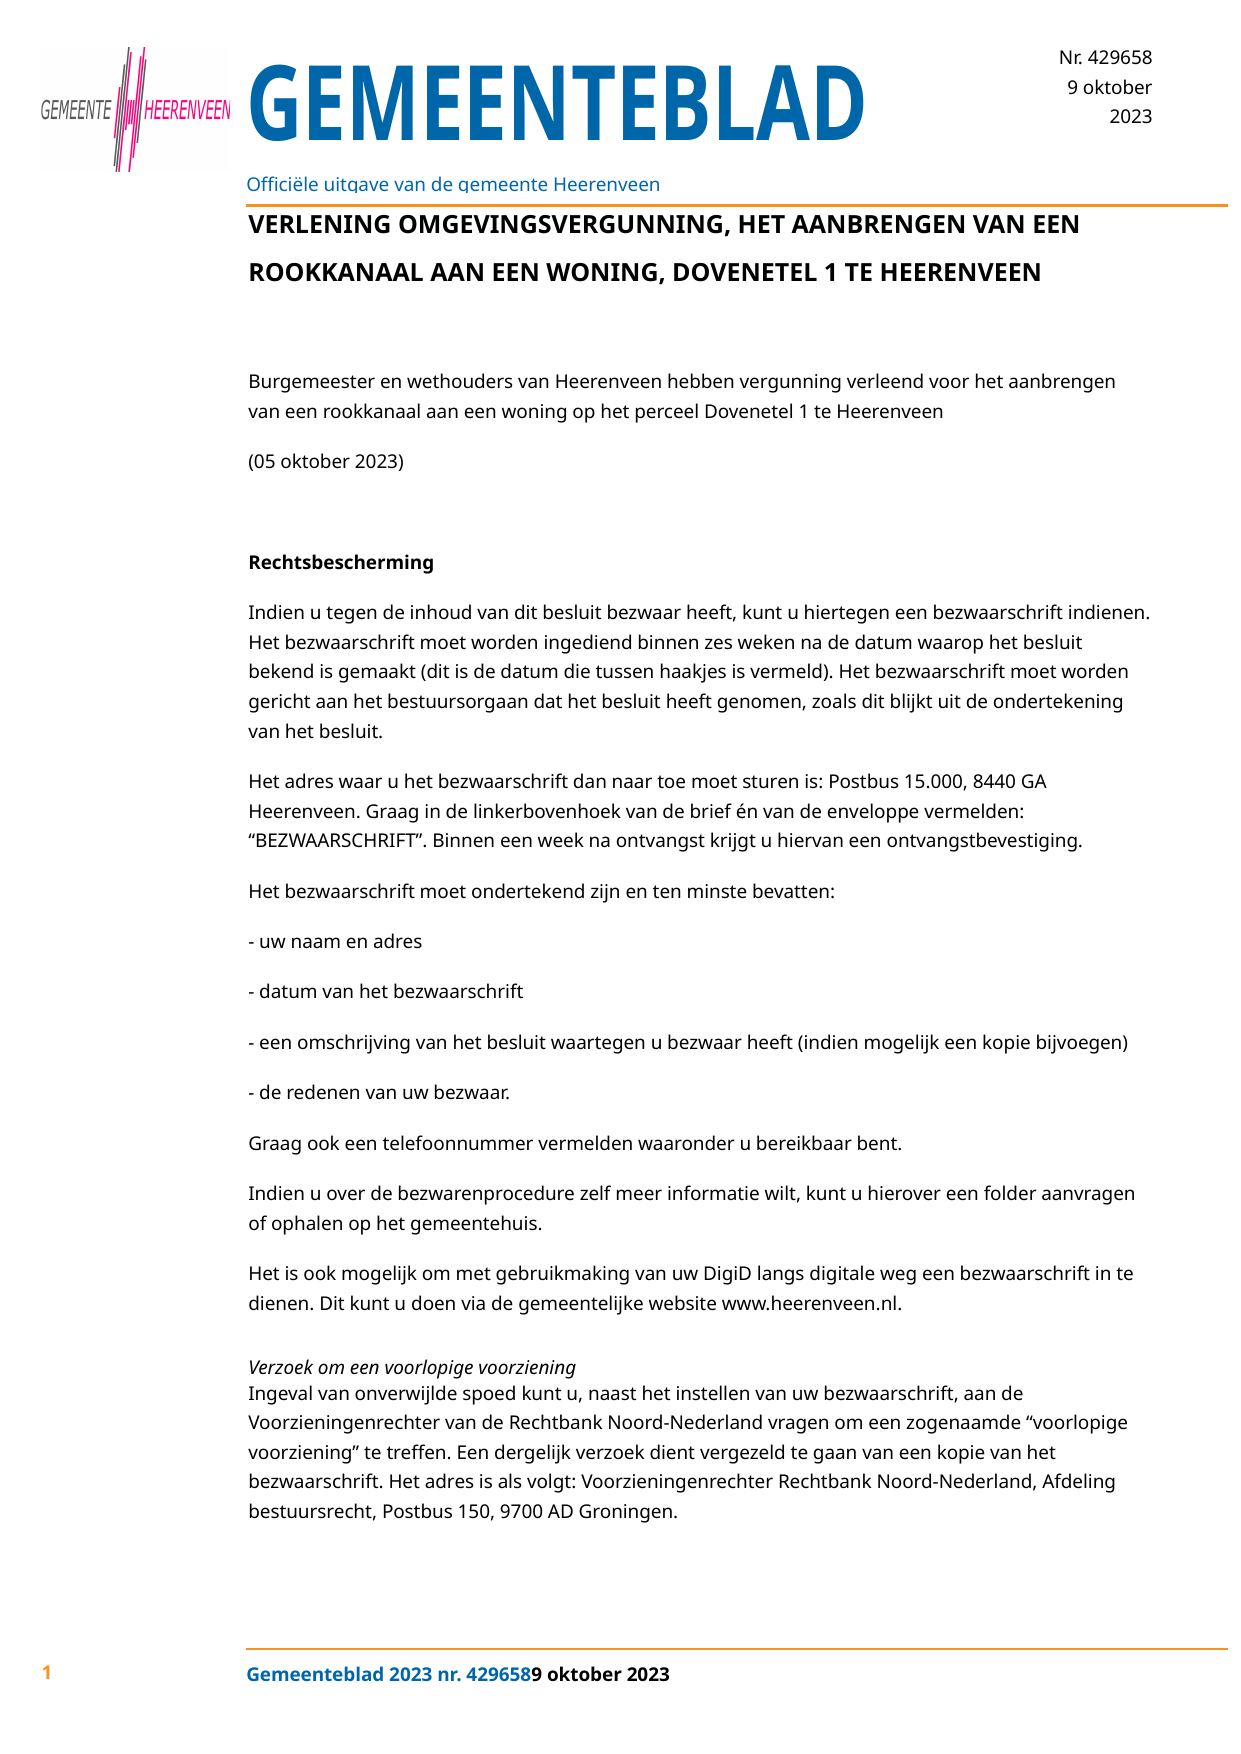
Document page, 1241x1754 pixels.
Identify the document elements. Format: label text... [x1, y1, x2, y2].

picture [41, 47, 231, 172]
text Graag ook een telefoonnummer vermelden waaronder u bereikbaar bent. [248, 1130, 1152, 1156]
text Verzoek om een voorlopige voorziening [248, 1354, 1152, 1380]
text - uw naam en adres [248, 928, 1152, 954]
text (05 oktober 2023) [248, 448, 1152, 474]
text Indien u tegen de inhoud van dit besluit bezwaar heeft, kunt u hiertegen een bezwaarschrift indienen. Het bezwaarschrift moet worden ingediend binnen zes weken na de datum waarop het besluit bekend is gemaakt (dit is de datum die tussen haakjes is vermeld). Het bezwaarschrift moet worden gericht aan het bestuursorgaan dat het besluit heeft genomen, zoals dit blijkt uit de ondertekening van het besluit. [248, 599, 1152, 744]
text Indien u over de bezwarenprocedure zelf meer informatie wilt, kunt u hierover een folder aanvragen of ophalen op het gemeentehuis. [248, 1180, 1152, 1236]
text Rechtsbescherming [248, 549, 1152, 575]
text Burgemeester en wethouders van Heerenveen hebben vergunning verleend voor het aanbrengen van een rookkanaal aan een woning op het perceel Dovenetel 1 te Heerenveen [248, 368, 1152, 424]
text - de redenen van uw bezwaar. [248, 1079, 1152, 1105]
text Het adres waar u het bezwaarschrift dan naar toe moet sturen is: Postbus 15.000, 8440 GA Heerenveen. Graag in de linkerbovenhoek van de brief én van de enveloppe vermelden: “BEZWAARSCHRIFT”. Binnen een week na ontvangst krijgt u hiervan een ontvangstbevestiging. [248, 768, 1152, 853]
text - datum van het bezwaarschrift [248, 979, 1152, 1004]
text VERLENING OMGEVINGSVERGUNNING, HET AANBRENGEN VAN EEN ROOKKANAAL AAN EEN WONING, DOVENETEL 1 TE HEERENVEEN [248, 207, 1152, 288]
text Ingeval van onverwijlde spoed kunt u, naast het instellen van uw bezwaarschrift, aan de Voorzieningenrechter van de Rechtbank Noord-Nederland vragen om een zogenaamde “voorlopige voorziening” te treffen. Een dergelijk verzoek dient vergezeld te gaan van een kopie van het bezwaarschrift. Het adres is als volgt: Voorzieningenrechter Rechtbank Noord-Nederland, Afdeling bestuursrecht, Postbus 150, 9700 AD Groningen. [248, 1380, 1152, 1524]
text Het bezwaarschrift moet ondertekend zijn en ten minste bevatten: [248, 878, 1152, 904]
text - een omschrijving van het besluit waartegen u bezwaar heeft (indien mogelijk een kopie bijvoegen) [248, 1029, 1152, 1055]
text Het is ook mogelijk om met gebruikmaking van uw DigiD langs digitale weg een bezwaarschrift in te dienen. Dit kunt u doen via de gemeentelijke website www.heerenveen.nl. [248, 1260, 1152, 1316]
